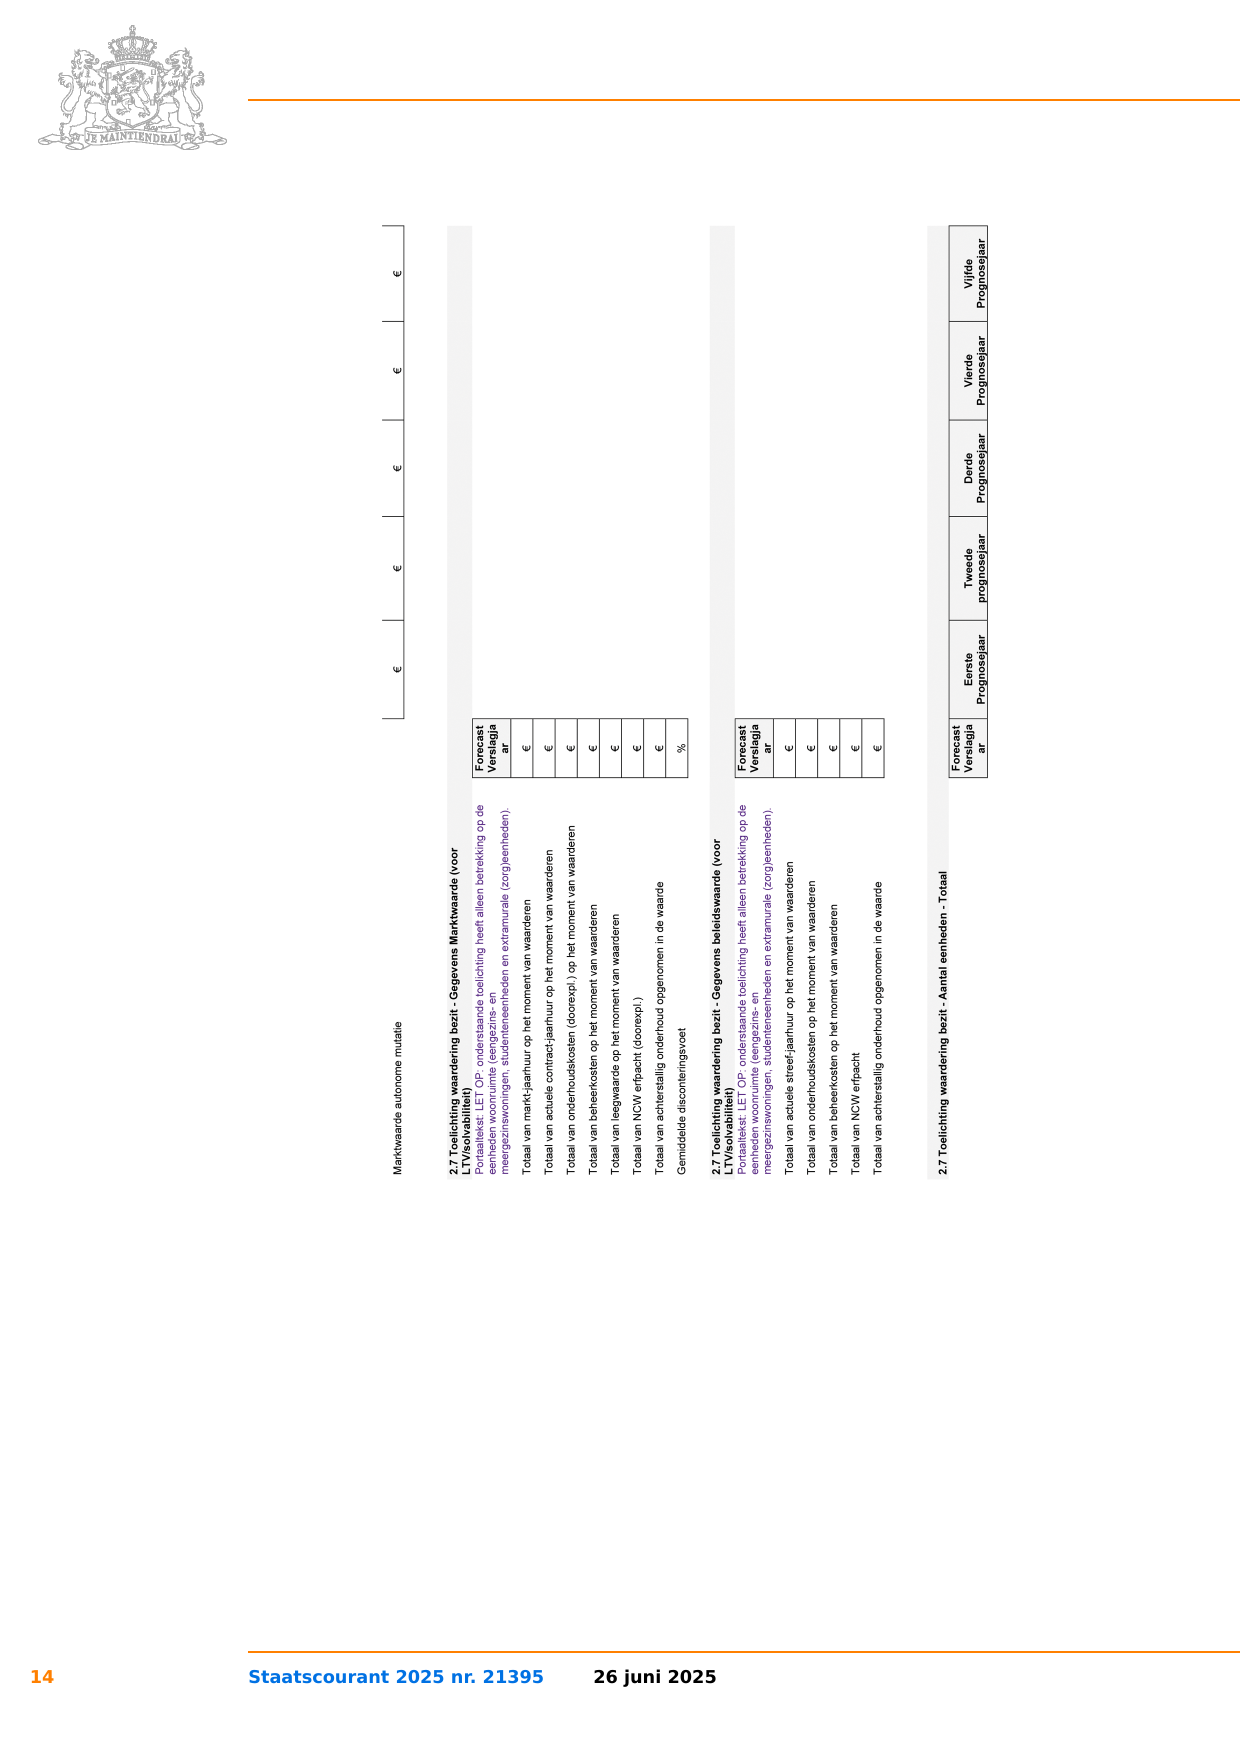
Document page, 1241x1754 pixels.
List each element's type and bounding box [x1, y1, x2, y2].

picture [38, 25, 227, 150]
picture [248, 130, 1134, 1276]
